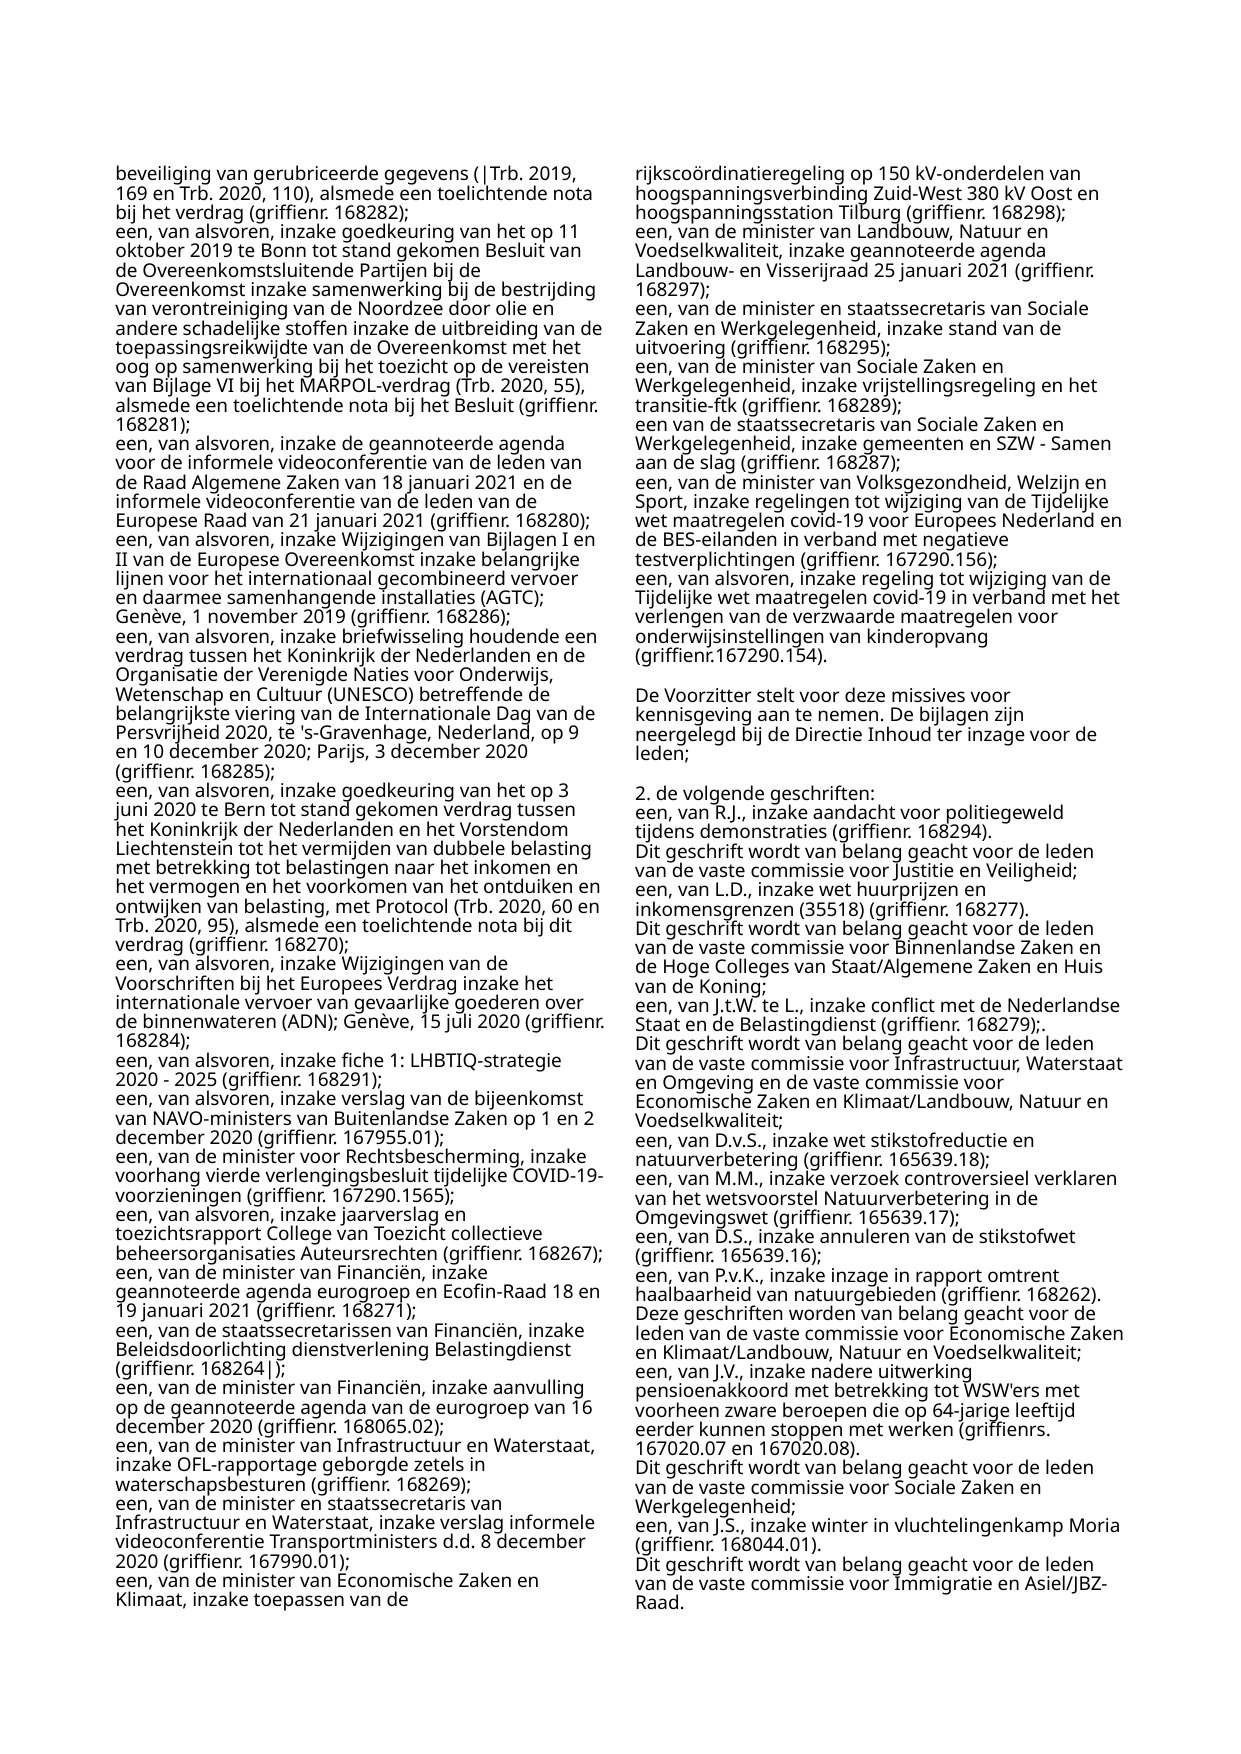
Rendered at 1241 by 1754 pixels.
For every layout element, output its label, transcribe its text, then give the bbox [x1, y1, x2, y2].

text Deze geschriften worden van belang geacht voor de leden van de vaste commissie voor Economische Zaken en Klimaat/Landbouw, Natuur en Voedselkwaliteit; [635, 1305, 1125, 1363]
text een, van alsvoren, inzake goedkeuring van het op 11 oktober 2019 te Bonn tot stand gekomen Besluit van de Overeenkomstsluitende Partijen bij de Overeenkomst inzake samenwerking bij de bestrijding van verontreiniging van de Noordzee door olie en andere schadelijke stoffen inzake de uitbreiding van de toepassingsreikwijdte van de Overeenkomst met het oog op samenwerking bij het toezicht op de vereisten van Bijlage VI bij het MARPOL-verdrag (Trb. 2020, 55), alsmede een toelichtende nota bij het Besluit (griffienr. 168281); [115, 223, 605, 435]
text een, van L.D., inzake wet huurprijzen en inkomensgrenzen (35518) (griffienr. 168277). [635, 881, 1125, 920]
text Dit geschrift wordt van belang geacht voor de leden van de vaste commissie voor Justitie en Veiligheid; [635, 843, 1125, 881]
text een, van P.v.K., inzake inzage in rapport omtrent haalbaarheid van natuurgebieden (griffienr. 168262). [635, 1267, 1125, 1305]
text een, van J.S., inzake winter in vluchtelingenkamp Moria (griffienr. 168044.01). [635, 1517, 1125, 1556]
text een, van de minister en staatssecretaris van Infrastructuur en Waterstaat, inzake verslag informele videoconferentie Transportministers d.d. 8 december 2020 (griffienr. 167990.01); [115, 1495, 605, 1572]
text een, van alsvoren, inzake Wijzigingen van Bijlagen I en II van de Europese Overeenkomst inzake belangrijke lijnen voor het internationaal gecombineerd vervoer en daarmee samenhangende installaties (AGTC); Genève, 1 november 2019 (griffienr. 168286); [115, 531, 605, 628]
text beveiliging van gerubriceerde gegevens (|Trb. 2019, 169 en Trb. 2020, 110), alsmede een toelichtende nota bij het verdrag (griffienr. 168282); [115, 165, 605, 223]
text een, van J.V., inzake nadere uitwerking pensioenakkoord met betrekking tot WSW'ers met voorheen zware beroepen die op 64-jarige leeftijd eerder kunnen stoppen met werken (griffienrs. 167020.07 en 167020.08). [635, 1363, 1125, 1459]
text een, van D.v.S., inzake wet stikstofreductie en natuurverbetering (griffienr. 165639.18); [635, 1132, 1125, 1170]
text 2. de volgende geschriften: [635, 785, 1125, 804]
text een, van alsvoren, inzake regeling tot wijziging van de Tijdelijke wet maatregelen covid-19 in verband met het verlengen van de verzwaarde maatregelen voor onderwijsinstellingen van kinderopvang (griffienr.167290.154). [635, 570, 1125, 666]
text een, van alsvoren, inzake de geannoteerde agenda voor de informele videoconferentie van de leden van de Raad Algemene Zaken van 18 januari 2021 en de informele videoconferentie van de leden van de Europese Raad van 21 januari 2021 (griffienr. 168280); [115, 435, 605, 531]
text een, van alsvoren, inzake jaarverslag en toezichtsrapport College van Toezicht collectieve beheersorganisaties Auteursrechten (griffienr. 168267); [115, 1206, 605, 1264]
text rijkscoördinatieregeling op 150 kV-onderdelen van hoogspanningsverbinding Zuid-West 380 kV Oost en hoogspanningsstation Tilburg (griffienr. 168298); [635, 165, 1125, 223]
text een, van alsvoren, inzake verslag van de bijeenkomst van NAVO-ministers van Buitenlandse Zaken op 1 en 2 december 2020 (griffienr. 167955.01); [115, 1090, 605, 1148]
text Dit geschrift wordt van belang geacht voor de leden van de vaste commissie voor Immigratie en Asiel/JBZ-Raad. [635, 1556, 1125, 1613]
text een, van de minister van Economische Zaken en Klimaat, inzake toepassen van de [115, 1572, 605, 1611]
text een, van de minister van Infrastructuur en Waterstaat, inzake OFL-rapportage geborgde zetels in waterschapsbesturen (griffienr. 168269); [115, 1437, 605, 1495]
text een, van alsvoren, inzake briefwisseling houdende een verdrag tussen het Koninkrijk der Nederlanden en de Organisatie der Verenigde Naties voor Onderwijs, Wetenschap en Cultuur (UNESCO) betreffende de belangrijkste viering van de Internationale Dag van de Persvrijheid 2020, te 's-Gravenhage, Nederland, op 9 en 10 december 2020; Parijs, 3 december 2020 (griffienr. 168285); [115, 628, 605, 782]
text een, van de minister van Volksgezondheid, Welzijn en Sport, inzake regelingen tot wijziging van de Tijdelijke wet maatregelen covid-19 voor Europees Nederland en de BES-eilanden in verband met negatieve testverplichtingen (griffienr. 167290.156); [635, 474, 1125, 570]
text een, van de minister van Sociale Zaken en Werkgelegenheid, inzake vrijstellingsregeling en het transitie-ftk (griffienr. 168289); [635, 358, 1125, 416]
text Dit geschrift wordt van belang geacht voor de leden van de vaste commissie voor Infrastructuur, Waterstaat en Omgeving en de vaste commissie voor Economische Zaken en Klimaat/Landbouw, Natuur en Voedselkwaliteit; [635, 1035, 1125, 1132]
text een, van de minister van Financiën, inzake geannoteerde agenda eurogroep en Ecofin-Raad 18 en 19 januari 2021 (griffienr. 168271); [115, 1264, 605, 1322]
text een, van de minister en staatssecretaris van Sociale Zaken en Werkgelegenheid, inzake stand van de uitvoering (griffienr. 168295); [635, 300, 1125, 358]
text een, van de minister van Financiën, inzake aanvulling op de geannoteerde agenda van de eurogroep van 16 december 2020 (griffienr. 168065.02); [115, 1379, 605, 1437]
text een, van de staatssecretarissen van Financiën, inzake Beleidsdoorlichting dienstverlening Belastingdienst (griffienr. 168264|); [115, 1322, 605, 1379]
text een, van de minister van Landbouw, Natuur en Voedselkwaliteit, inzake geannoteerde agenda Landbouw- en Visserijraad 25 januari 2021 (griffienr. 168297); [635, 223, 1125, 300]
text een, van alsvoren, inzake fiche 1: LHBTIQ-strategie 2020 - 2025 (griffienr. 168291); [115, 1052, 605, 1090]
text een, van de minister voor Rechtsbescherming, inzake voorhang vierde verlengingsbesluit tijdelijke COVID-19-voorzieningen (griffienr. 167290.1565); [115, 1148, 605, 1206]
text Dit geschrift wordt van belang geacht voor de leden van de vaste commissie voor Binnenlandse Zaken en de Hoge Colleges van Staat/Algemene Zaken en Huis van de Koning; [635, 920, 1125, 997]
text een van de staatssecretaris van Sociale Zaken en Werkgelegenheid, inzake gemeenten en SZW - Samen aan de slag (griffienr. 168287); [635, 416, 1125, 474]
text een, van alsvoren, inzake Wijzigingen van de Voorschriften bij het Europees Verdrag inzake het internationale vervoer van gevaarlijke goederen over de binnenwateren (ADN); Genève, 15 juli 2020 (griffienr. 168284); [115, 955, 605, 1052]
text een, van M.M., inzake verzoek controversieel verklaren van het wetsvoorstel Natuurverbetering in de Omgevingswet (griffienr. 165639.17); [635, 1170, 1125, 1228]
text een, van R.J., inzake aandacht voor politiegeweld tijdens demonstraties (griffienr. 168294). [635, 804, 1125, 843]
text een, van D.S., inzake annuleren van de stikstofwet (griffienr. 165639.16); [635, 1228, 1125, 1267]
text een, van alsvoren, inzake goedkeuring van het op 3 juni 2020 te Bern tot stand gekomen verdrag tussen het Koninkrijk der Nederlanden en het Vorstendom Liechtenstein tot het vermijden van dubbele belasting met betrekking tot belastingen naar het inkomen en het vermogen en het voorkomen van het ontduiken en ontwijken van belasting, met Protocol (Trb. 2020, 60 en Trb. 2020, 95), alsmede een toelichtende nota bij dit verdrag (griffienr. 168270); [115, 782, 605, 955]
text De Voorzitter stelt voor deze missives voor kennisgeving aan te nemen. De bijlagen zijn neergelegd bij de Directie Inhoud ter inzage voor de leden; [635, 687, 1125, 764]
text Dit geschrift wordt van belang geacht voor de leden van de vaste commissie voor Sociale Zaken en Werkgelegenheid; [635, 1459, 1125, 1517]
text een, van J.t.W. te L., inzake conflict met de Nederlandse Staat en de Belastingdienst (griffienr. 168279);. [635, 997, 1125, 1035]
